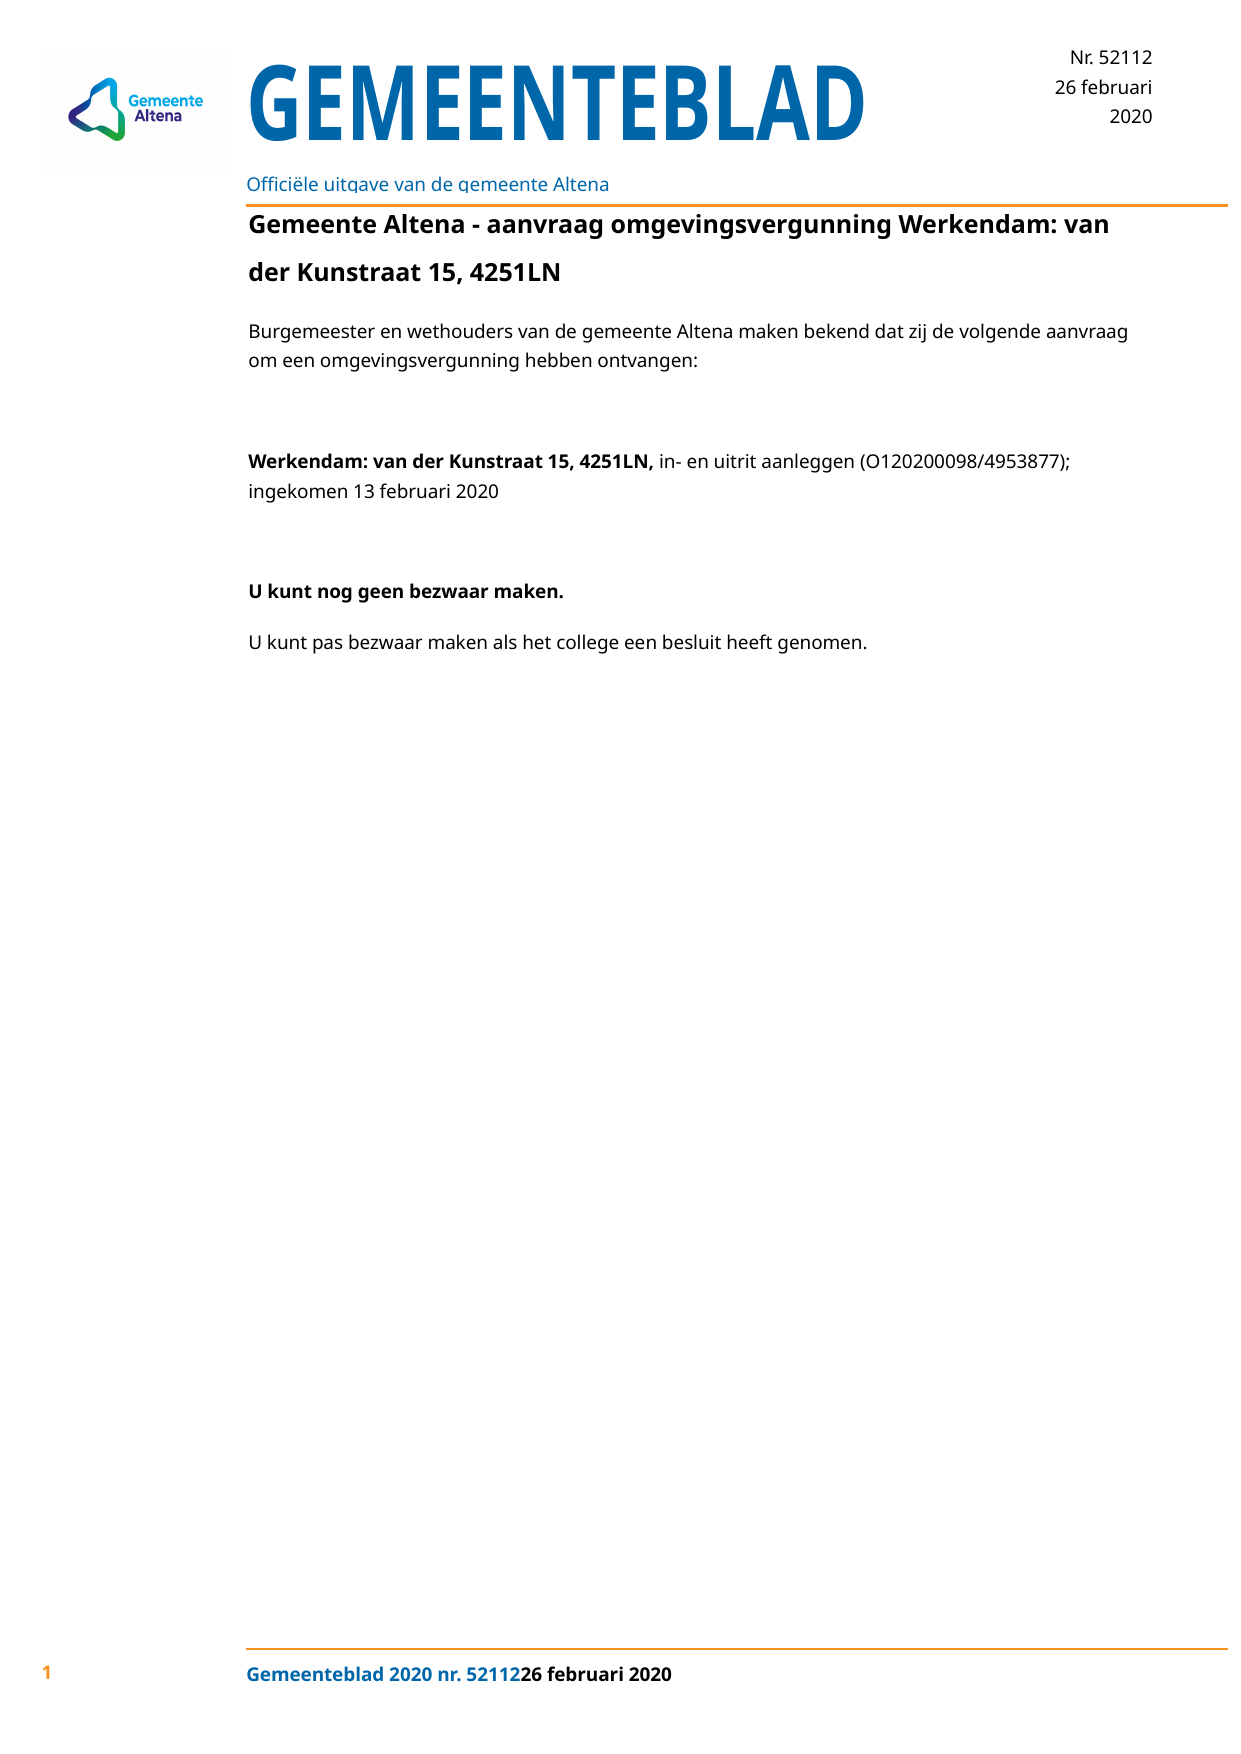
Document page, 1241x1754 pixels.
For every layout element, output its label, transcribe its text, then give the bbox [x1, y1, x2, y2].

text Werkendam: van der Kunstraat 15, 4251LN, in- en uitrit aanleggen (O120200098/4953877); ingekomen 13 februari 2020 [248, 448, 1152, 504]
text U kunt nog geen bezwaar maken. [248, 579, 1152, 604]
picture [41, 47, 231, 172]
text Burgemeester en wethouders van de gemeente Altena maken bekend dat zij de volgende aanvraag om een omgevingsvergunning hebben ontvangen: [248, 318, 1152, 373]
text Gemeente Altena - aanvraag omgevingsvergunning Werkendam: van der Kunstraat 15, 4251LN [248, 207, 1152, 288]
text U kunt pas bezwaar maken als het college een besluit heeft genomen. [248, 629, 1152, 655]
